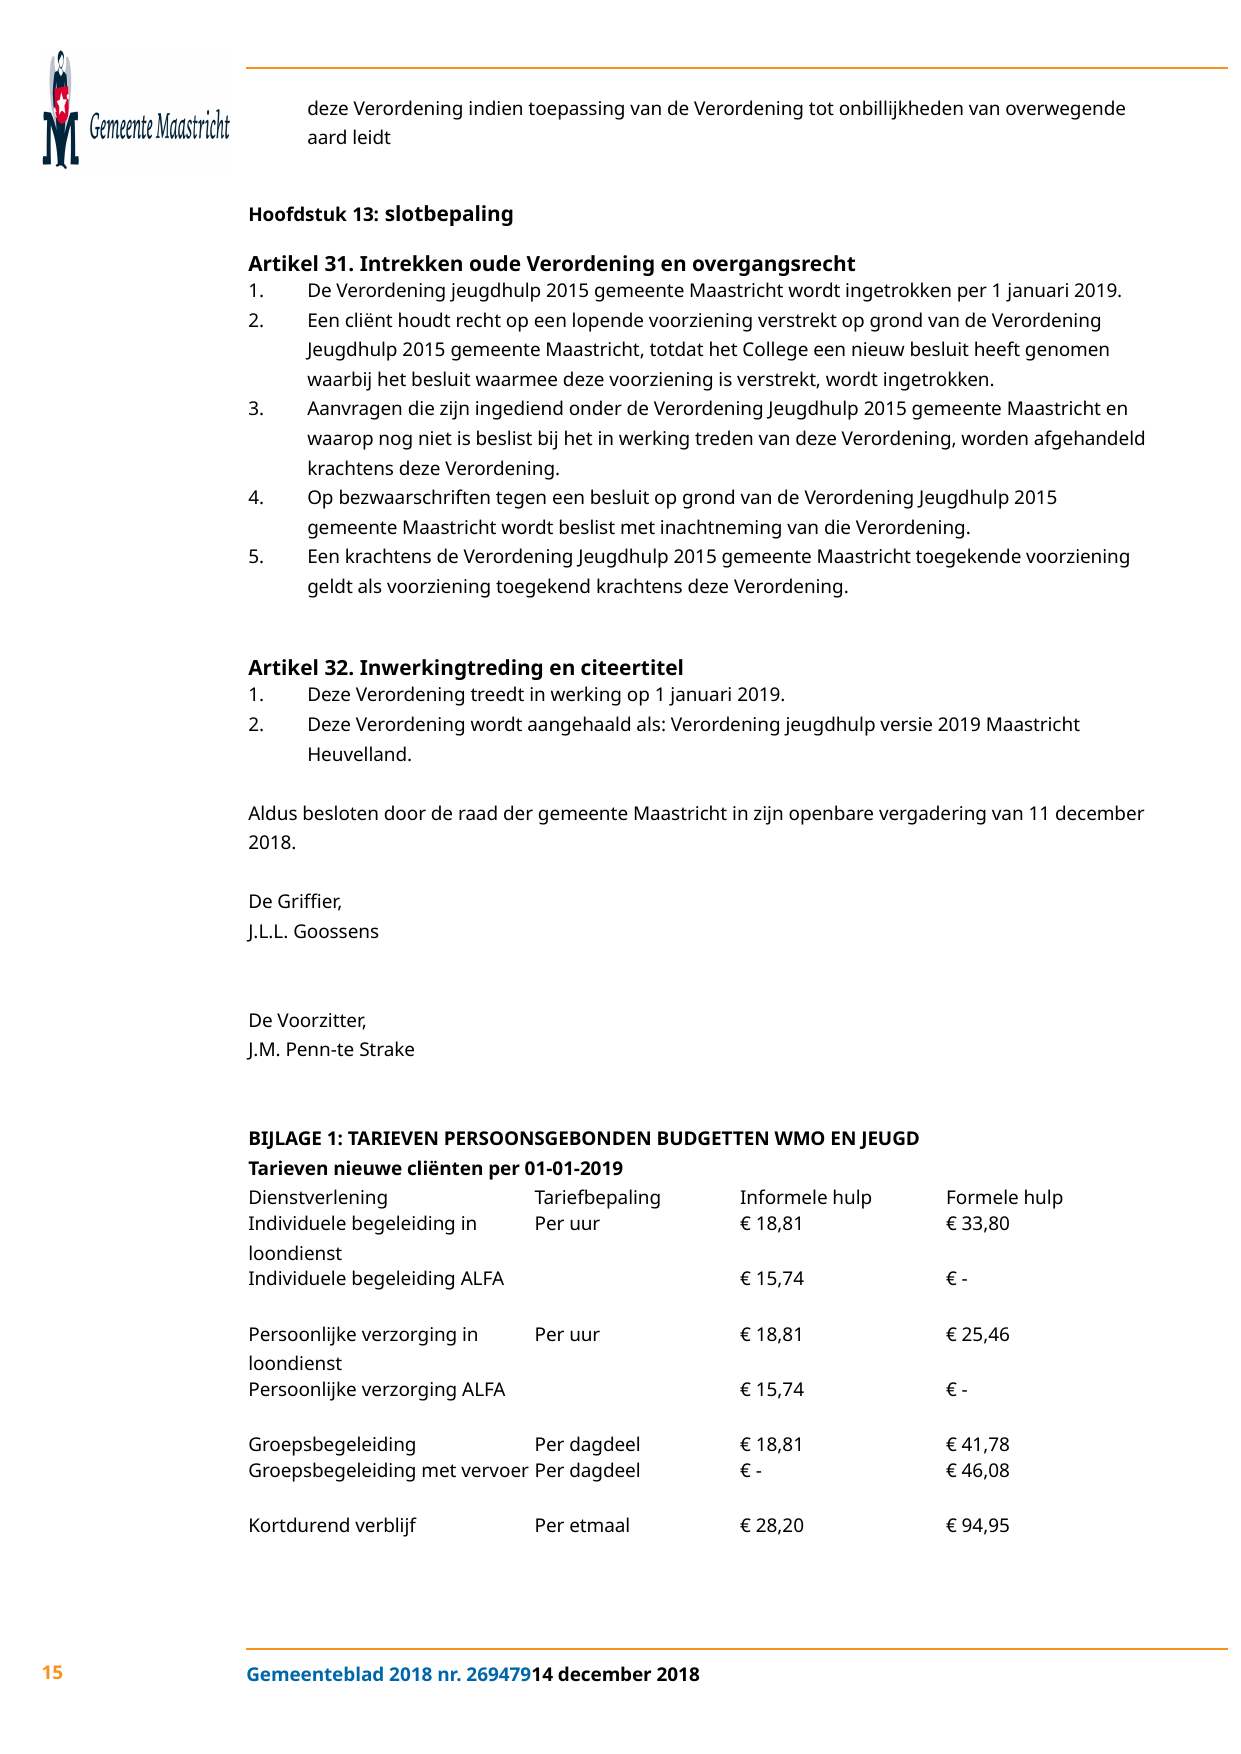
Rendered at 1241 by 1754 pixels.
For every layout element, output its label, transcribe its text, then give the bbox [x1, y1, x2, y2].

table_header Formele hulp [946, 1185, 1152, 1210]
table_cell € 25,46 [946, 1321, 1152, 1376]
picture [41, 47, 231, 172]
table_cell Groepsbegeleiding met vervoer [248, 1457, 534, 1513]
table_cell Per dagdeel [534, 1457, 740, 1513]
table_cell Per uur [534, 1210, 740, 1266]
list Een krachtens de Verordening Jeugdhulp 2015 gemeente Maastricht toegekende voorziening geldt als voorziening toegekend krachtens deze Verordening. [248, 543, 1152, 599]
table_cell Individuele begeleiding in loondienst [248, 1210, 534, 1266]
text Artikel 31. Intrekken oude Verordening en overgangsrecht [248, 249, 1152, 277]
table_cell € 94,95 [946, 1513, 1152, 1538]
text Tarieven nieuwe cliënten per 01-01-2019 [248, 1155, 1152, 1181]
table_cell Persoonlijke verzorging ALFA [248, 1376, 534, 1432]
text De Griffier, [248, 889, 1152, 914]
table_cell [534, 1376, 740, 1432]
table_cell € 18,81 [740, 1432, 946, 1457]
list Aanvragen die zijn ingediend onder de Verordening Jeugdhulp 2015 gemeente Maastricht en waarop nog niet is beslist bij het in werking treden van deze Verordening, worden afgehandeld krachtens deze Verordening. [248, 396, 1152, 481]
text J.L.L. Goossens [248, 918, 1152, 944]
list deze Verordening indien toepassing van de Verordening tot onbillijkheden van overwegende aard leidt [248, 95, 1152, 150]
text J.M. Penn-te Strake [248, 1037, 1152, 1062]
table_header Informele hulp [740, 1185, 946, 1210]
table_cell € - [740, 1457, 946, 1513]
text Aldus besloten door de raad der gemeente Maastricht in zijn openbare vergadering van 11 december 2018. [248, 800, 1152, 855]
list Op bezwaarschriften tegen een besluit op grond van de Verordening Jeugdhulp 2015 gemeente Maastricht wordt beslist met inachtneming van die Verordening. [248, 484, 1152, 540]
table_cell Kortdurend verblijf [248, 1513, 534, 1538]
table_cell Groepsbegeleiding [248, 1432, 534, 1457]
list De Verordening jeugdhulp 2015 gemeente Maastricht wordt ingetrokken per 1 januari 2019. [248, 277, 1152, 303]
table_cell Per dagdeel [534, 1432, 740, 1457]
table_cell Individuele begeleiding ALFA [248, 1266, 534, 1321]
table_cell [534, 1266, 740, 1321]
text BIJLAGE 1: TARIEVEN PERSOONSGEBONDEN BUDGETTEN WMO EN JEUGD [248, 1125, 1152, 1151]
table_cell € - [946, 1266, 1152, 1321]
table_cell € 15,74 [740, 1376, 946, 1432]
table_cell € 18,81 [740, 1210, 946, 1266]
list Deze Verordening wordt aangehaald als: Verordening jeugdhulp versie 2019 Maastricht Heuvelland. [248, 711, 1152, 766]
table_cell Per uur [534, 1321, 740, 1376]
text Hoofdstuk 13: slotbepaling [248, 199, 1152, 228]
table_cell Persoonlijke verzorging in loondienst [248, 1321, 534, 1376]
table_cell € 46,08 [946, 1457, 1152, 1513]
table_header Dienstverlening [248, 1185, 534, 1210]
table_cell € - [946, 1376, 1152, 1432]
table_cell € 33,80 [946, 1210, 1152, 1266]
table_cell € 18,81 [740, 1321, 946, 1376]
list Deze Verordening treedt in werking op 1 januari 2019. [248, 682, 1152, 707]
text De Voorzitter, [248, 1007, 1152, 1033]
table_cell € 28,20 [740, 1513, 946, 1538]
table_cell € 41,78 [946, 1432, 1152, 1457]
table_cell Per etmaal [534, 1513, 740, 1538]
list Een cliënt houdt recht op een lopende voorziening verstrekt op grond van de Verordening Jeugdhulp 2015 gemeente Maastricht, totdat het College een nieuw besluit heeft genomen waarbij het besluit waarmee deze voorziening is verstrekt, wordt ingetrokken. [248, 307, 1152, 392]
table_header Tariefbepaling [534, 1185, 740, 1210]
text Artikel 32. Inwerkingtreding en citeertitel [248, 653, 1152, 682]
table_cell € 15,74 [740, 1266, 946, 1321]
